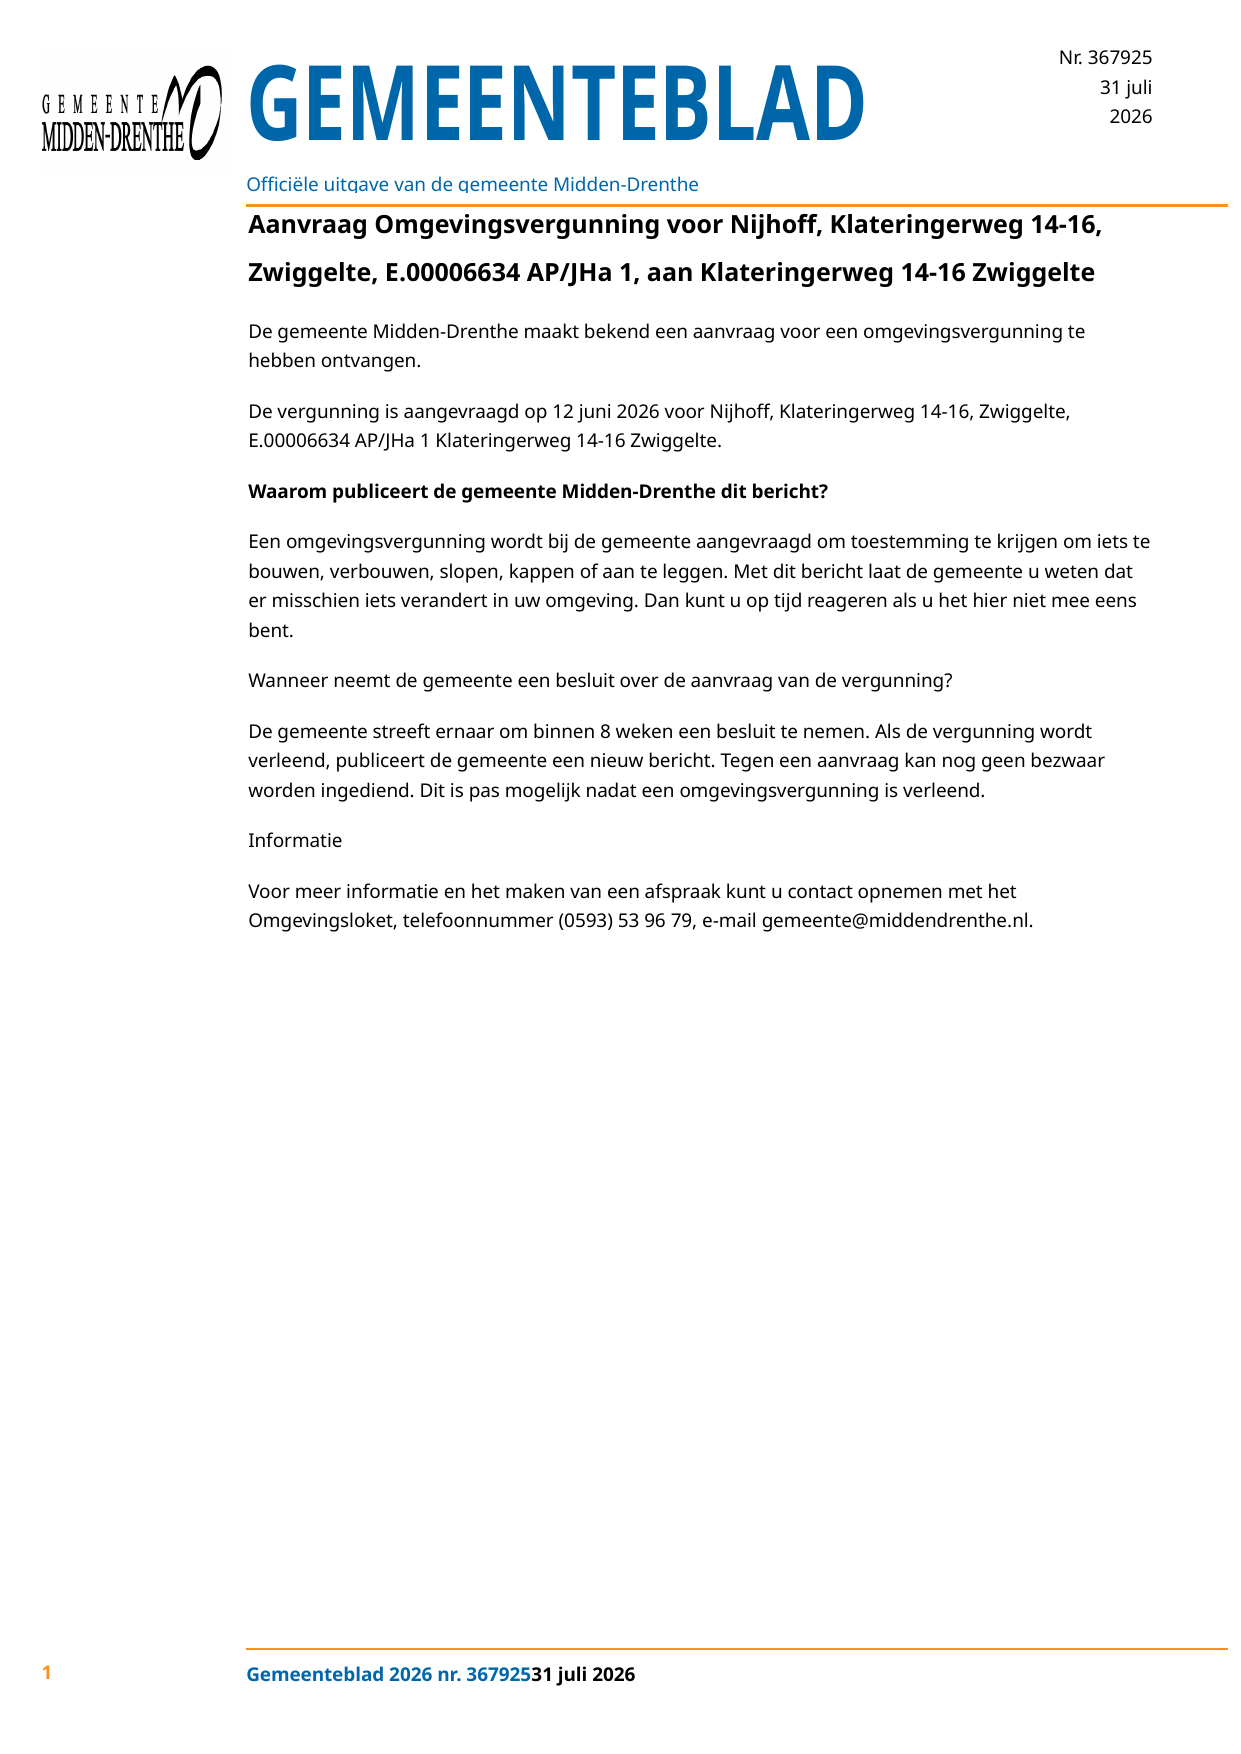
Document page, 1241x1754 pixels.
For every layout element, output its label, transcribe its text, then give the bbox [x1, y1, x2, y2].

text Waarom publiceert de gemeente Midden-Drenthe dit bericht? [248, 478, 1152, 504]
text Wanneer neemt de gemeente een besluit over de aanvraag van de vergunning? [248, 667, 1152, 693]
picture [41, 47, 231, 172]
text Aanvraag Omgevingsvergunning voor Nijhoff, Klateringerweg 14-16, Zwiggelte, E.00006634 AP/JHa 1, aan Klateringerweg 14-16 Zwiggelte [248, 207, 1152, 288]
text De vergunning is aangevraagd op 12 juni 2026 voor Nijhoff, Klateringerweg 14-16, Zwiggelte, E.00006634 AP/JHa 1 Klateringerweg 14-16 Zwiggelte. [248, 398, 1152, 453]
text Een omgevingsvergunning wordt bij de gemeente aangevraagd om toestemming te krijgen om iets te bouwen, verbouwen, slopen, kappen of aan te leggen. Met dit bericht laat de gemeente u weten dat er misschien iets verandert in uw omgeving. Dan kunt u op tijd reageren als u het hier niet mee eens bent. [248, 528, 1152, 643]
text Voor meer informatie en het maken van een afspraak kunt u contact opnemen met het Omgevingsloket, telefoonnummer (0593) 53 96 79, e-mail gemeente@middendrenthe.nl. [248, 878, 1152, 933]
text De gemeente streeft ernaar om binnen 8 weken een besluit te nemen. Als de vergunning wordt verleend, publiceert de gemeente een nieuw bericht. Tegen een aanvraag kan nog geen bezwaar worden ingediend. Dit is pas mogelijk nadat een omgevingsvergunning is verleend. [248, 718, 1152, 803]
text Informatie [248, 827, 1152, 853]
text De gemeente Midden-Drenthe maakt bekend een aanvraag voor een omgevingsvergunning te hebben ontvangen. [248, 318, 1152, 373]
